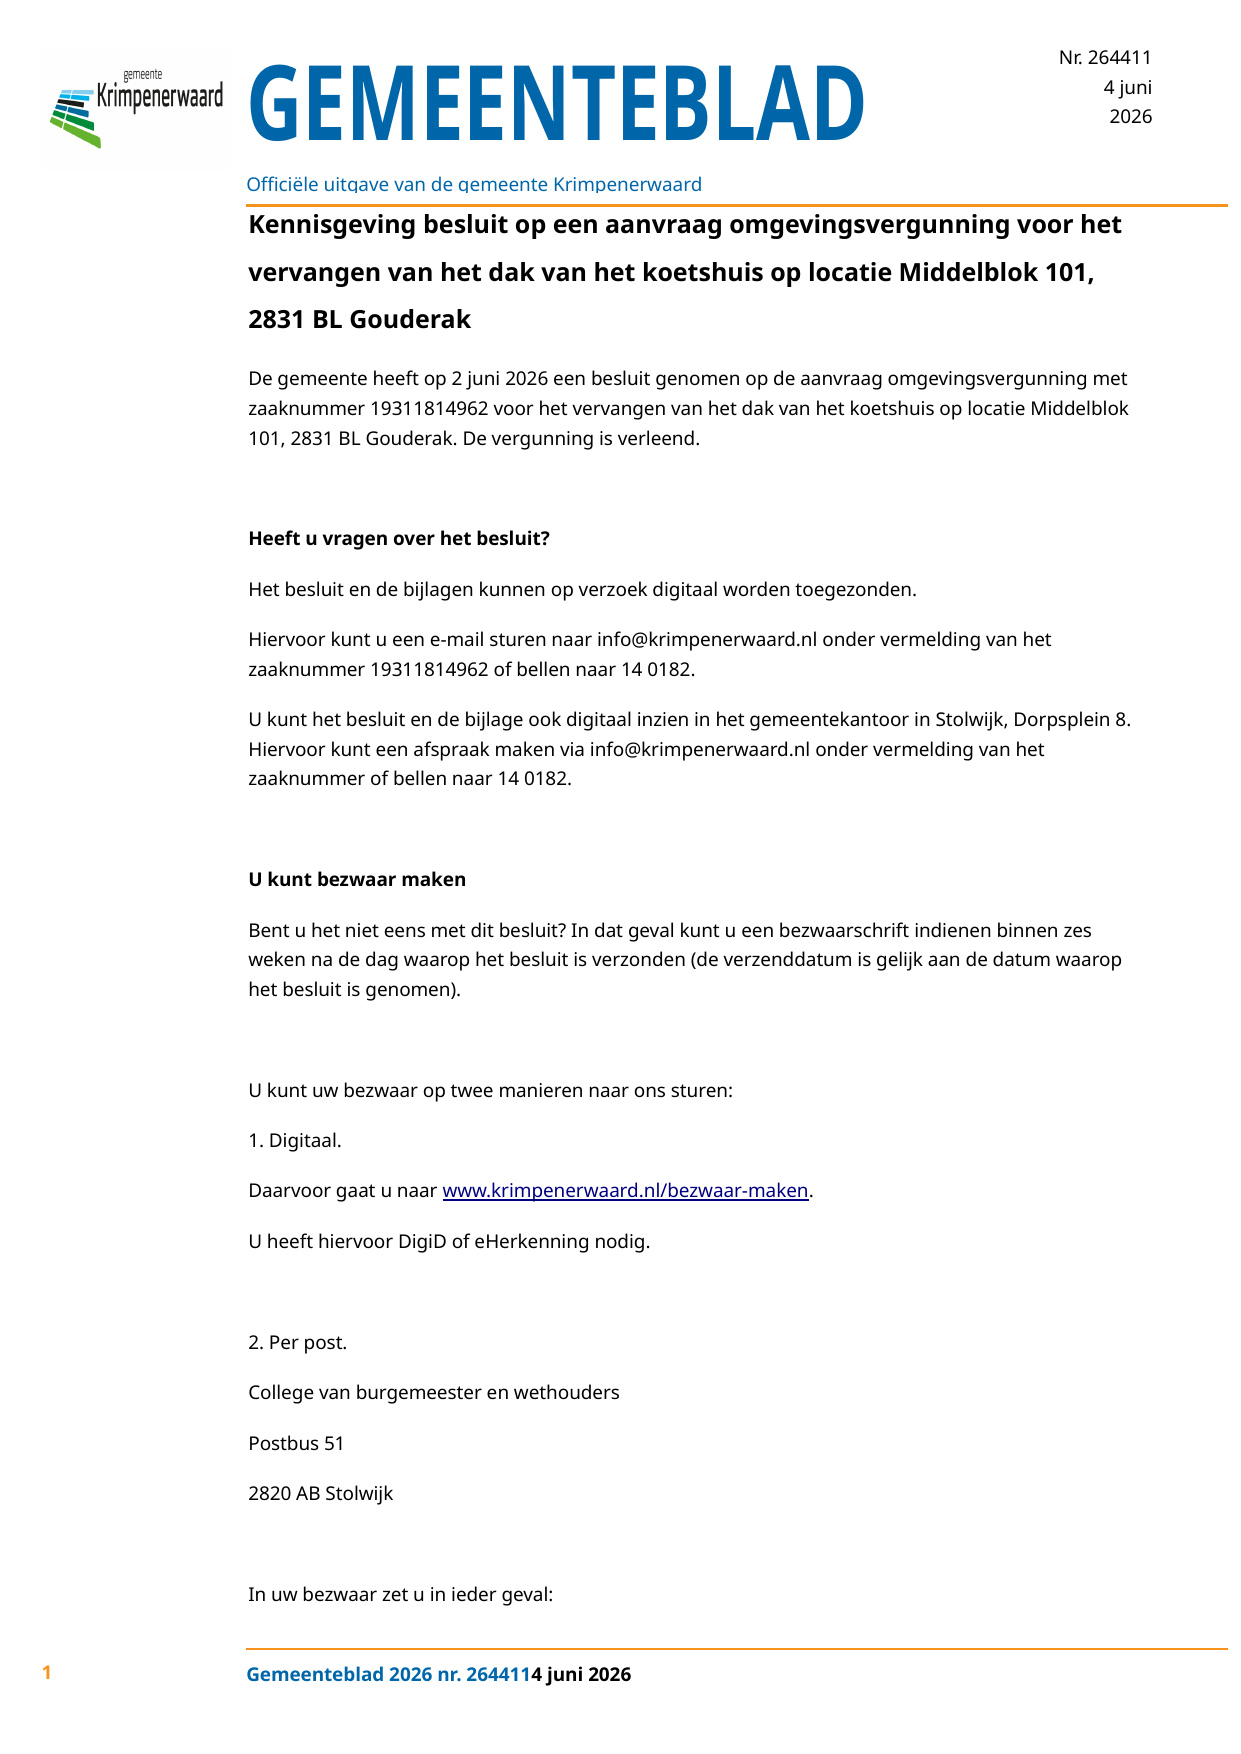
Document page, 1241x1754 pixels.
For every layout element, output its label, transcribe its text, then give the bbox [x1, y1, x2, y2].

text U kunt bezwaar maken [248, 866, 1152, 892]
text U kunt het besluit en de bijlage ook digitaal inzien in het gemeentekantoor in Stolwijk, Dorpsplein 8. Hiervoor kunt een afspraak maken via info@krimpenerwaard.nl onder vermelding van het zaaknummer of bellen naar 14 0182. [248, 706, 1152, 791]
text In uw bezwaar zet u in ieder geval: [248, 1581, 1152, 1607]
text Kennisgeving besluit op een aanvraag omgevingsvergunning voor het vervangen van het dak van het koetshuis op locatie Middelblok 101, 2831 BL Gouderak [248, 207, 1152, 336]
text 2820 AB Stolwijk [248, 1480, 1152, 1506]
text College van burgemeester en wethouders [248, 1379, 1152, 1405]
picture [41, 47, 231, 172]
text Het besluit en de bijlagen kunnen op verzoek digitaal worden toegezonden. [248, 576, 1152, 602]
text De gemeente heeft op 2 juni 2026 een besluit genomen op de aanvraag omgevingsvergunning met zaaknummer 19311814962 voor het vervangen van het dak van het koetshuis op locatie Middelblok 101, 2831 BL Gouderak. De vergunning is verleend. [248, 366, 1152, 450]
text Postbus 51 [248, 1430, 1152, 1455]
text Hiervoor kunt u een e-mail sturen naar info@krimpenerwaard.nl onder vermelding van het zaaknummer 19311814962 of bellen naar 14 0182. [248, 626, 1152, 682]
text U heeft hiervoor DigiD of eHerkenning nodig. [248, 1228, 1152, 1254]
text Heeft u vragen over het besluit? [248, 526, 1152, 551]
text U kunt uw bezwaar op twee manieren naar ons sturen: [248, 1077, 1152, 1102]
text Bent u het niet eens met dit besluit? In dat geval kunt u een bezwaarschrift indienen binnen zes weken na de dag waarop het besluit is verzonden (de verzenddatum is gelijk aan de datum waarop het besluit is genomen). [248, 917, 1152, 1002]
text 1. Digitaal. [248, 1127, 1152, 1153]
text 2. Per post. [248, 1329, 1152, 1354]
text Daarvoor gaat u naar www.krimpenerwaard.nl/bezwaar-maken. [248, 1178, 1152, 1203]
